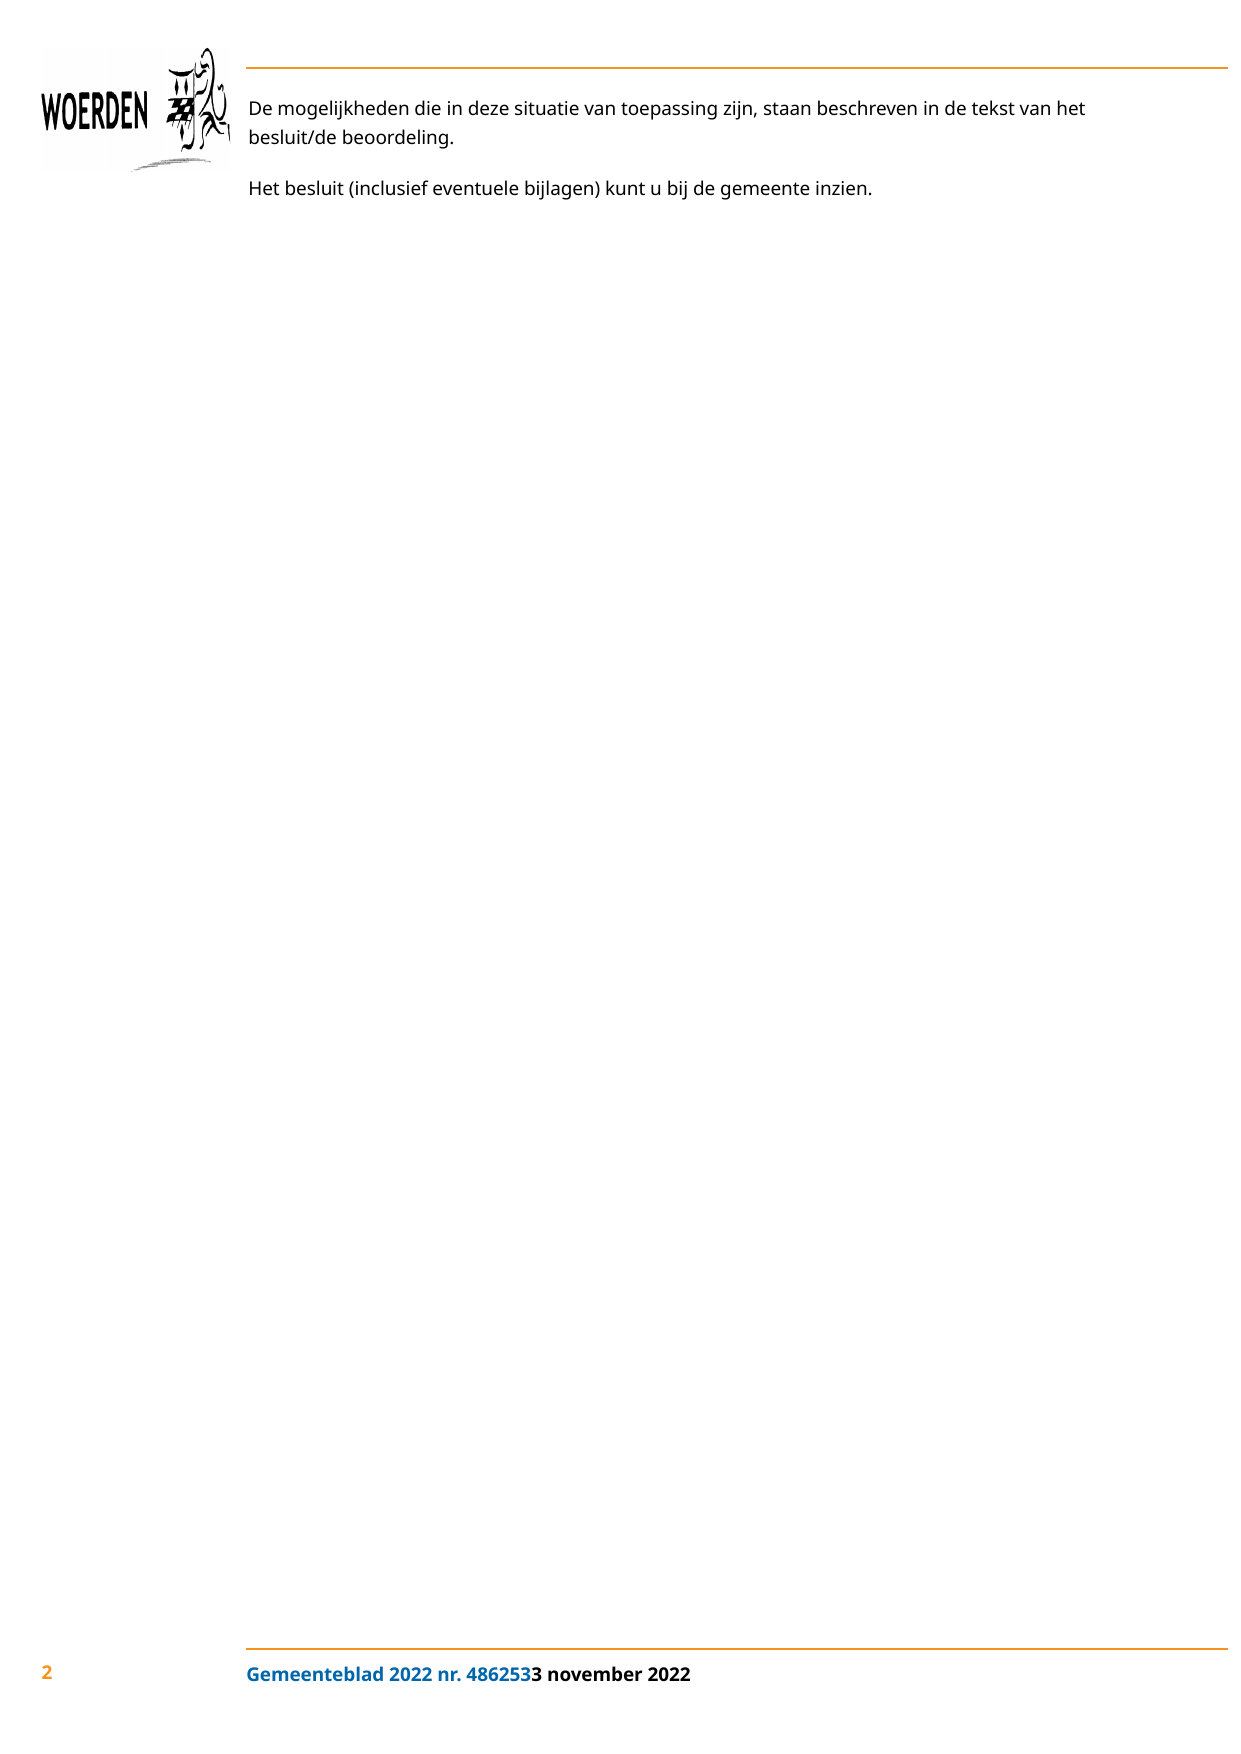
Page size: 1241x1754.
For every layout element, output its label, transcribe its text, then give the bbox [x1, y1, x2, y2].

text Het besluit (inclusief eventuele bijlagen) kunt u bij de gemeente inzien. [248, 175, 1152, 201]
picture [41, 47, 231, 172]
text De mogelijkheden die in deze situatie van toepassing zijn, staan beschreven in de tekst van het besluit/de beoordeling. [248, 95, 1152, 150]
